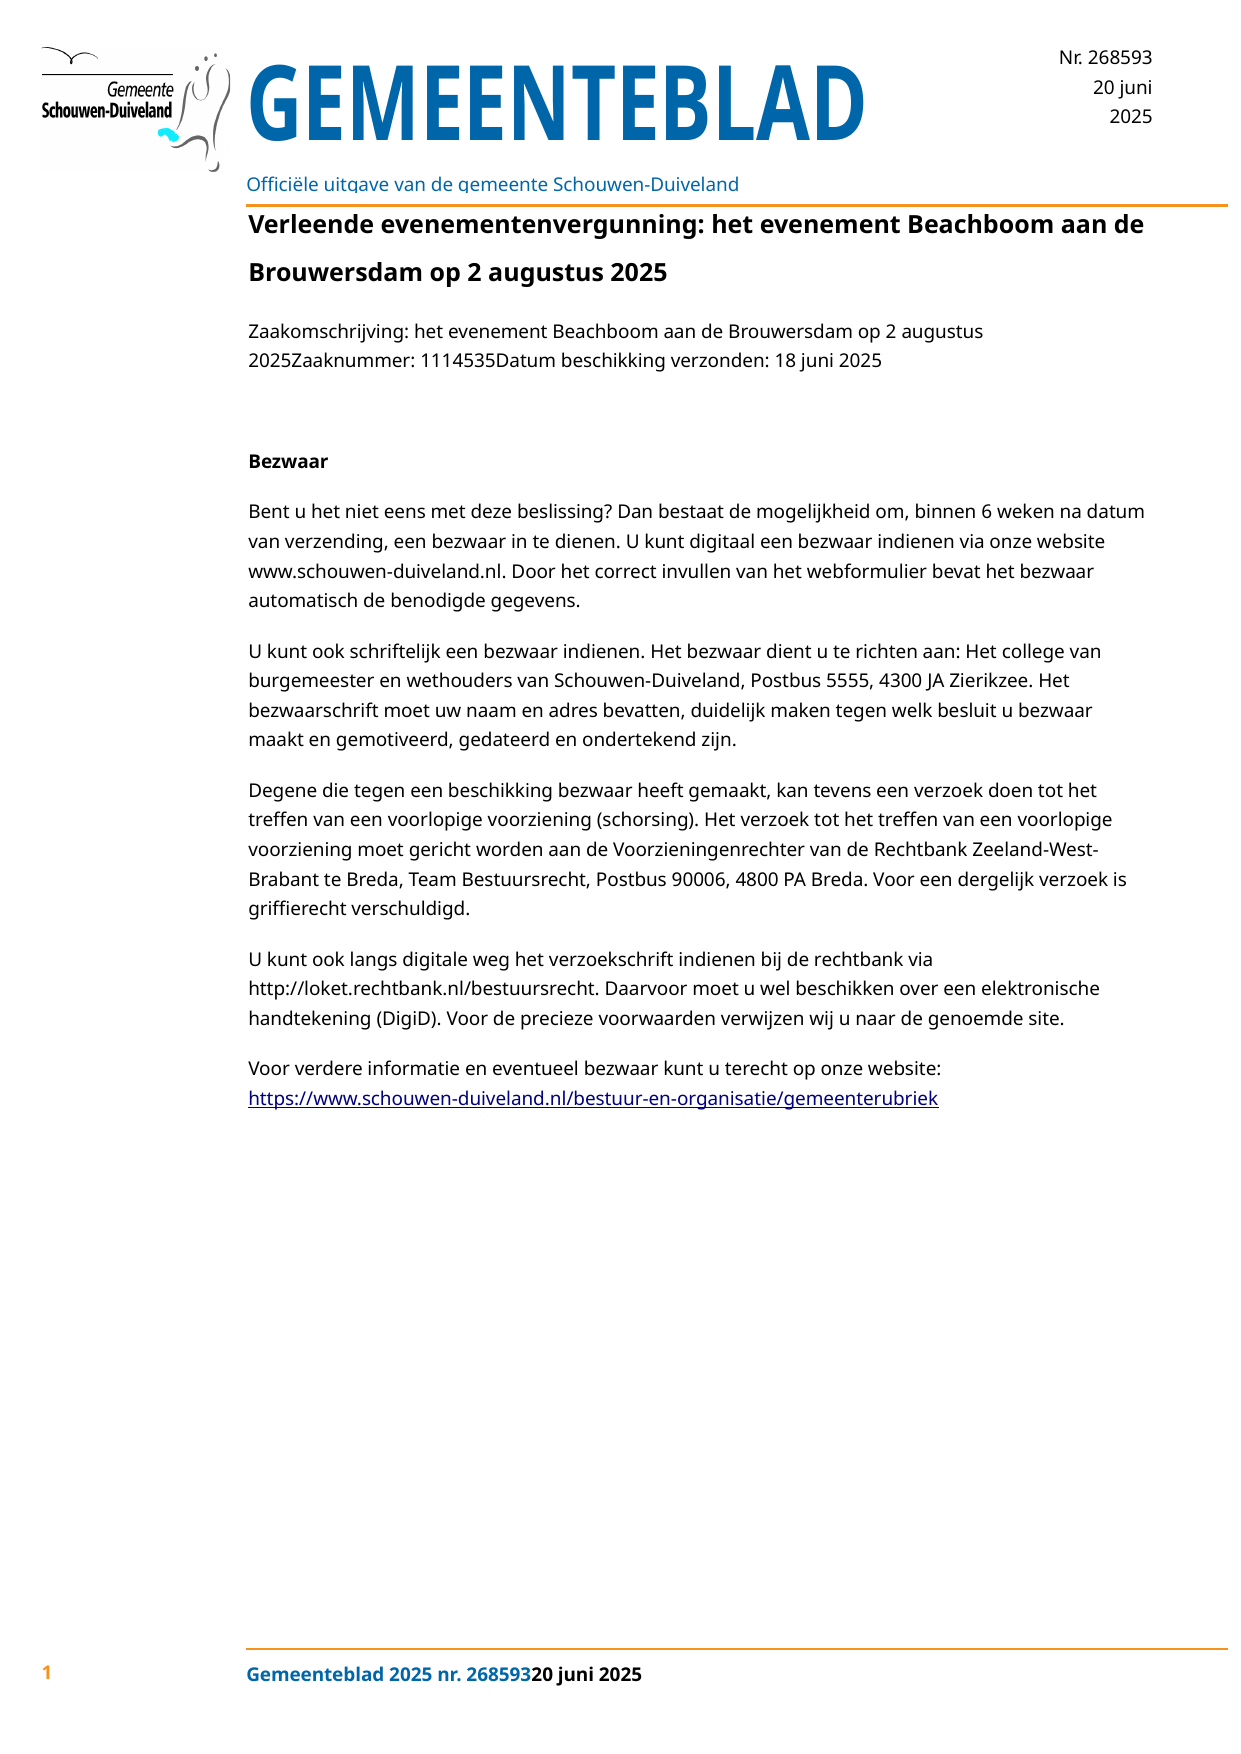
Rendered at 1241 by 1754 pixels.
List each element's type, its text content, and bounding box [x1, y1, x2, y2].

text Bent u het niet eens met deze beslissing? Dan bestaat de mogelijkheid om, binnen 6 weken na datum van verzending, een bezwaar in te dienen. U kunt digitaal een bezwaar indienen via onze website www.schouwen-duiveland.nl. Door het correct invullen van het webformulier bevat het bezwaar automatisch de benodigde gegevens. [248, 499, 1152, 613]
text U kunt ook schriftelijk een bezwaar indienen. Het bezwaar dient u te richten aan: Het college van burgemeester en wethouders van Schouwen-Duiveland, Postbus 5555, 4300 JA Zierikzee. Het bezwaarschrift moet uw naam en adres bevatten, duidelijk maken tegen welk besluit u bezwaar maakt en gemotiveerd, gedateerd en ondertekend zijn. [248, 638, 1152, 752]
text U kunt ook langs digitale weg het verzoekschrift indienen bij de rechtbank via http://loket.rechtbank.nl/bestuursrecht. Daarvoor moet u wel beschikken over een elektronische handtekening (DigiD). Voor de precieze voorwaarden verwijzen wij u naar de genoemde site. [248, 946, 1152, 1031]
text Voor verdere informatie en eventueel bezwaar kunt u terecht op onze website: https://www.schouwen-duiveland.nl/bestuur-en-organisatie/gemeenterubriek [248, 1055, 1152, 1111]
text Verleende evenementenvergunning: het evenement Beachboom aan de Brouwersdam op 2 augustus 2025 [248, 207, 1152, 288]
text Degene die tegen een beschikking bezwaar heeft gemaakt, kan tevens een verzoek doen tot het treffen van een voorlopige voorziening (schorsing). Het verzoek tot het treffen van een voorlopige voorziening moet gericht worden aan de Voorzieningenrechter van de Rechtbank Zeeland-West-Brabant te Breda, Team Bestuursrecht, Postbus 90006, 4800 PA Breda. Voor een dergelijk verzoek is griffierecht verschuldigd. [248, 777, 1152, 921]
picture [41, 47, 231, 172]
text Bezwaar [248, 448, 1152, 474]
text Zaakomschrijving: het evenement Beachboom aan de Brouwersdam op 2 augustus 2025Zaaknummer: 1114535Datum beschikking verzonden: 18 juni 2025 [248, 318, 1152, 373]
